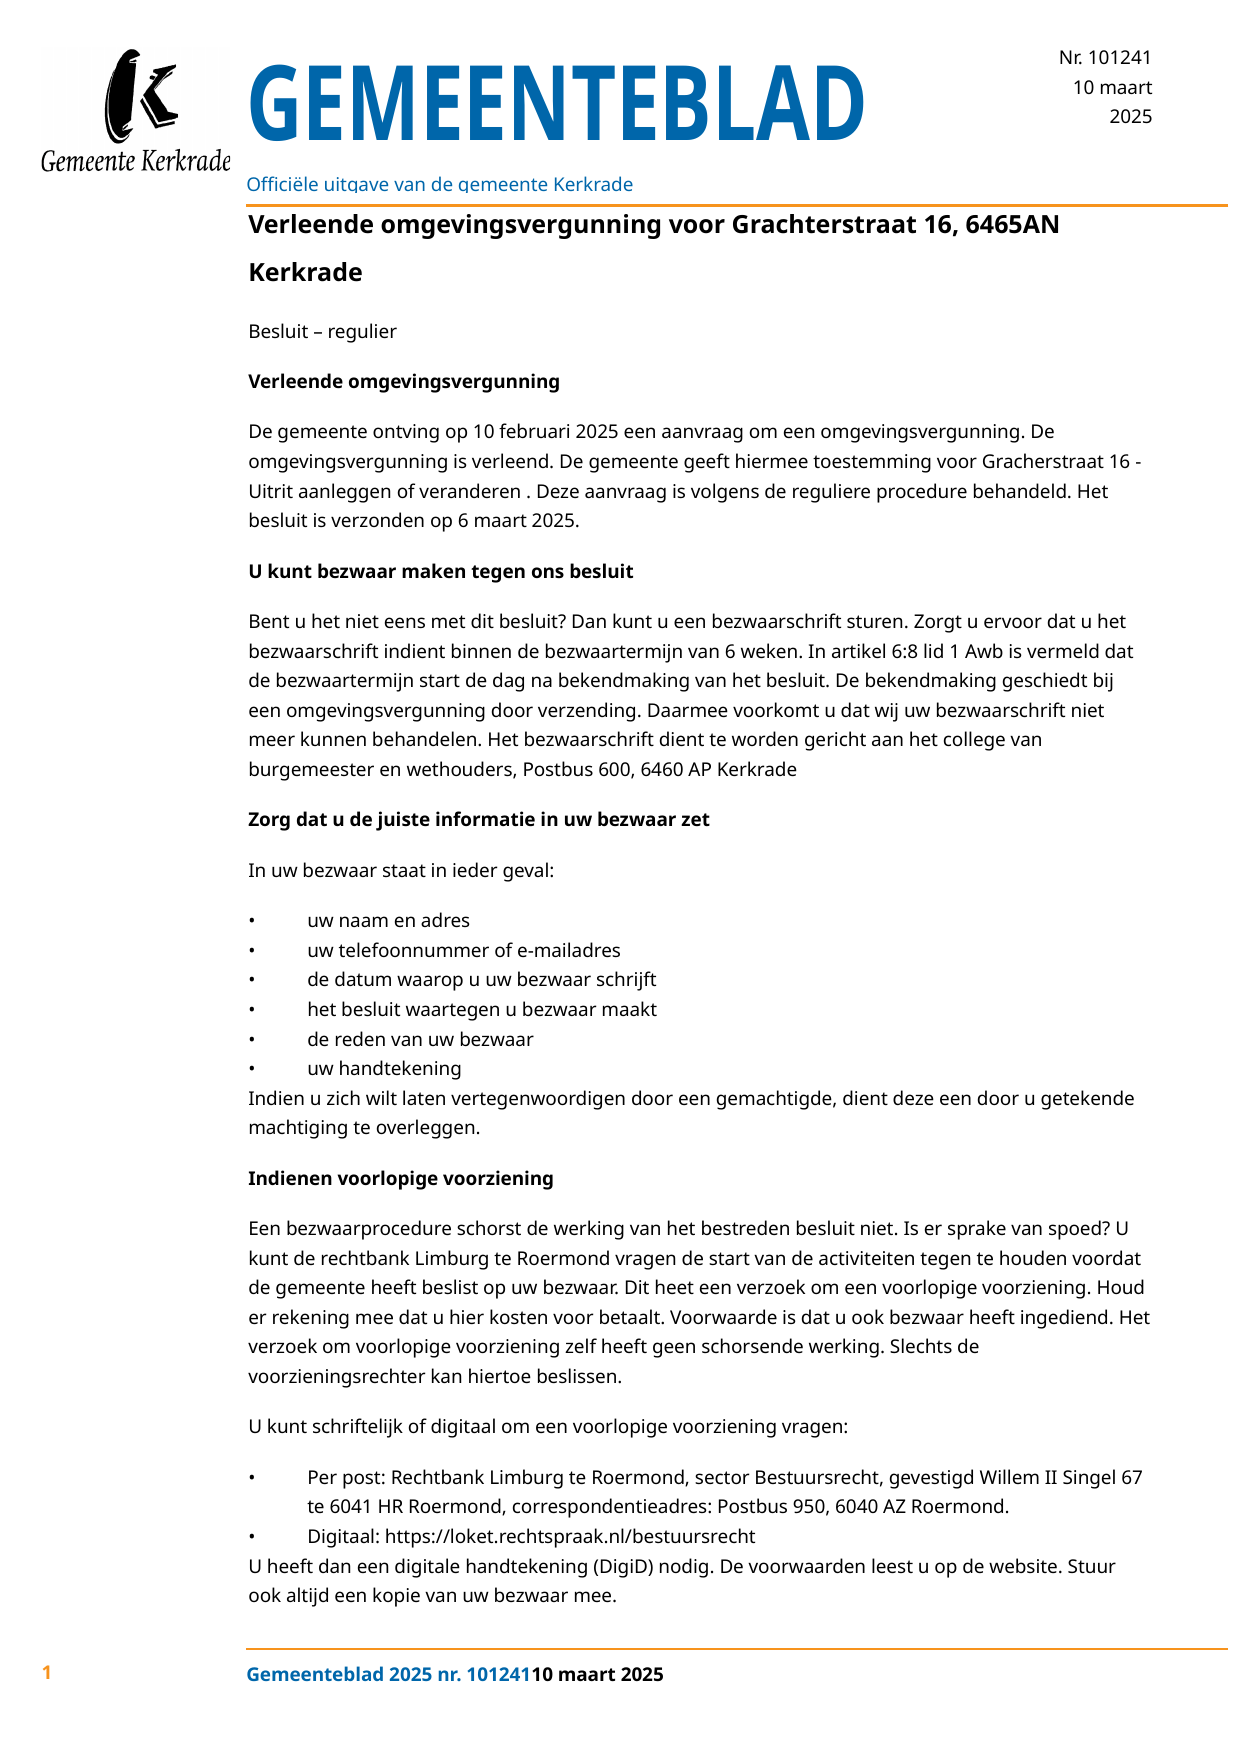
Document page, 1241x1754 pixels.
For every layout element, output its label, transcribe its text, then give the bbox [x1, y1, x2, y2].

list uw naam en adres [248, 907, 1152, 933]
list uw telefoonnummer of e-mailadres [248, 937, 1152, 963]
list Digitaal: https://loket.rechtspraak.nl/bestuursrecht [248, 1523, 1152, 1549]
text Een bezwaarprocedure schorst de werking van het bestreden besluit niet. Is er sprake van spoed? U kunt de rechtbank Limburg te Roermond vragen de start van de activiteiten tegen te houden voordat de gemeente heeft beslist op uw bezwaar. Dit heet een verzoek om een voorlopige voorziening. Houd er rekening mee dat u hier kosten voor betaalt. Voorwaarde is dat u ook bezwaar heeft ingediend. Het verzoek om voorlopige voorziening zelf heeft geen schorsende werking. Slechts de voorzieningsrechter kan hiertoe beslissen. [248, 1215, 1152, 1389]
text U heeft dan een digitale handtekening (DigiD) nodig. De voorwaarden leest u op de website. Stuur ook altijd een kopie van uw bezwaar mee. [248, 1553, 1152, 1608]
list het besluit waartegen u bezwaar maakt [248, 996, 1152, 1022]
list Per post: Rechtbank Limburg te Roermond, sector Bestuursrecht, gevestigd Willem II Singel 67 te 6041 HR Roermond, correspondentieadres: Postbus 950, 6040 AZ Roermond. [248, 1464, 1152, 1519]
text U kunt bezwaar maken tegen ons besluit [248, 558, 1152, 584]
list de datum waarop u uw bezwaar schrijft [248, 967, 1152, 992]
text Bent u het niet eens met dit besluit? Dan kunt u een bezwaarschrift sturen. Zorgt u ervoor dat u het bezwaarschrift indient binnen de bezwaartermijn van 6 weken. In artikel 6:8 lid 1 Awb is vermeld dat de bezwaartermijn start de dag na bekendmaking van het besluit. De bekendmaking geschiedt bij een omgevingsvergunning door verzending. Daarmee voorkomt u dat wij uw bezwaarschrift niet meer kunnen behandelen. Het bezwaarschrift dient te worden gericht aan het college van burgemeester en wethouders, Postbus 600, 6460 AP Kerkrade [248, 608, 1152, 782]
list de reden van uw bezwaar [248, 1026, 1152, 1052]
text Indien u zich wilt laten vertegenwoordigen door een gemachtigde, dient deze een door u getekende machtiging te overleggen. [248, 1085, 1152, 1140]
text Verleende omgevingsvergunning [248, 368, 1152, 394]
text Zorg dat u de juiste informatie in uw bezwaar zet [248, 807, 1152, 832]
text Besluit – regulier [248, 318, 1152, 344]
text Verleende omgevingsvergunning voor Grachterstraat 16, 6465AN Kerkrade [248, 207, 1152, 288]
text U kunt schriftelijk of digitaal om een voorlopige voorziening vragen: [248, 1414, 1152, 1439]
picture [41, 47, 231, 172]
text De gemeente ontving op 10 februari 2025 een aanvraag om een omgevingsvergunning. De omgevingsvergunning is verleend. De gemeente geeft hiermee toestemming voor Gracherstraat 16 - Uitrit aanleggen of veranderen . Deze aanvraag is volgens de reguliere procedure behandeld. Het besluit is verzonden op 6 maart 2025. [248, 419, 1152, 533]
text Indienen voorlopige voorziening [248, 1165, 1152, 1191]
text In uw bezwaar staat in ieder geval: [248, 857, 1152, 883]
list uw handtekening [248, 1055, 1152, 1081]
